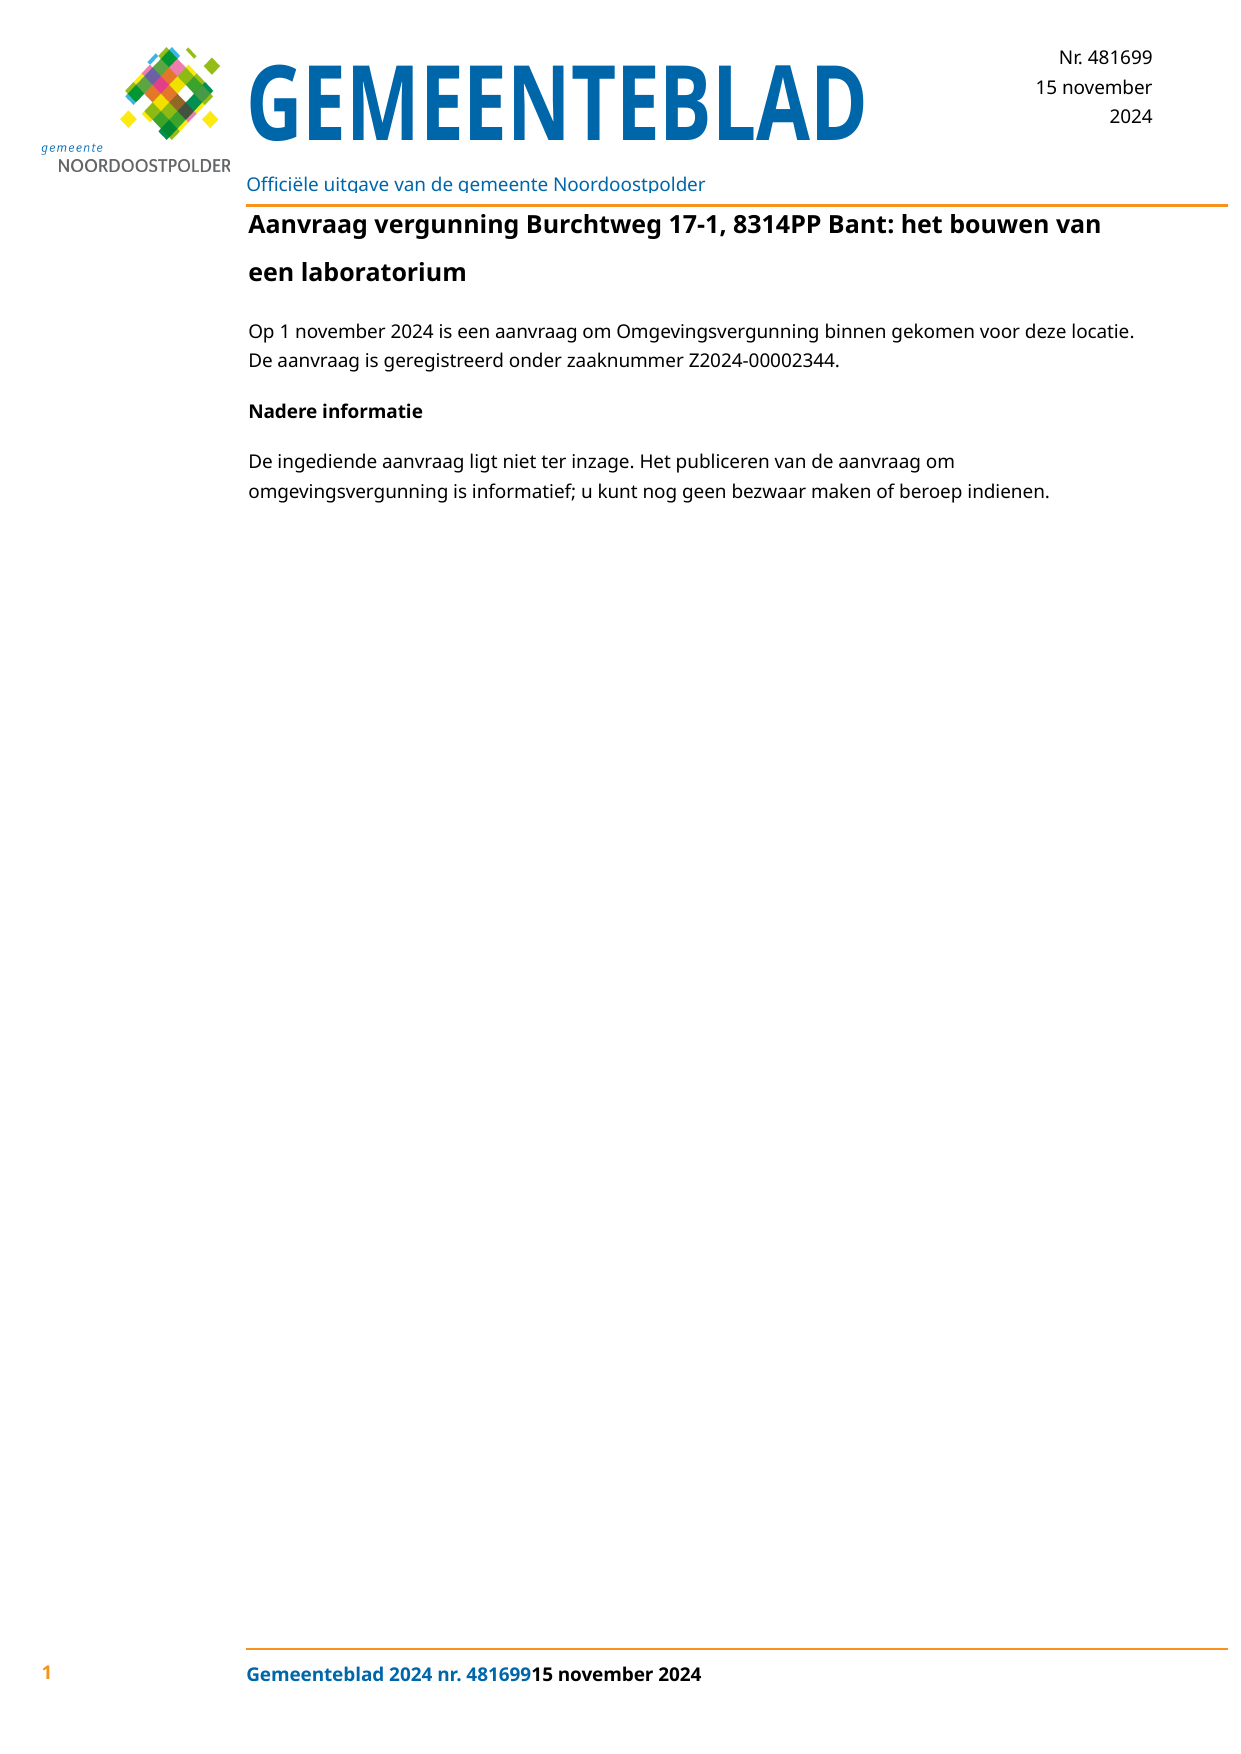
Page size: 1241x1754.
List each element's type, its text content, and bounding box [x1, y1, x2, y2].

text Nadere informatie [248, 398, 1152, 424]
text De ingediende aanvraag ligt niet ter inzage. Het publiceren van de aanvraag om omgevingsvergunning is informatief; u kunt nog geen bezwaar maken of beroep indienen. [248, 448, 1152, 504]
picture [41, 47, 231, 172]
text Aanvraag vergunning Burchtweg 17-1, 8314PP Bant: het bouwen van een laboratorium [248, 207, 1152, 288]
text Op 1 november 2024 is een aanvraag om Omgevingsvergunning binnen gekomen voor deze locatie. De aanvraag is geregistreerd onder zaaknummer Z2024-00002344. [248, 318, 1152, 373]
